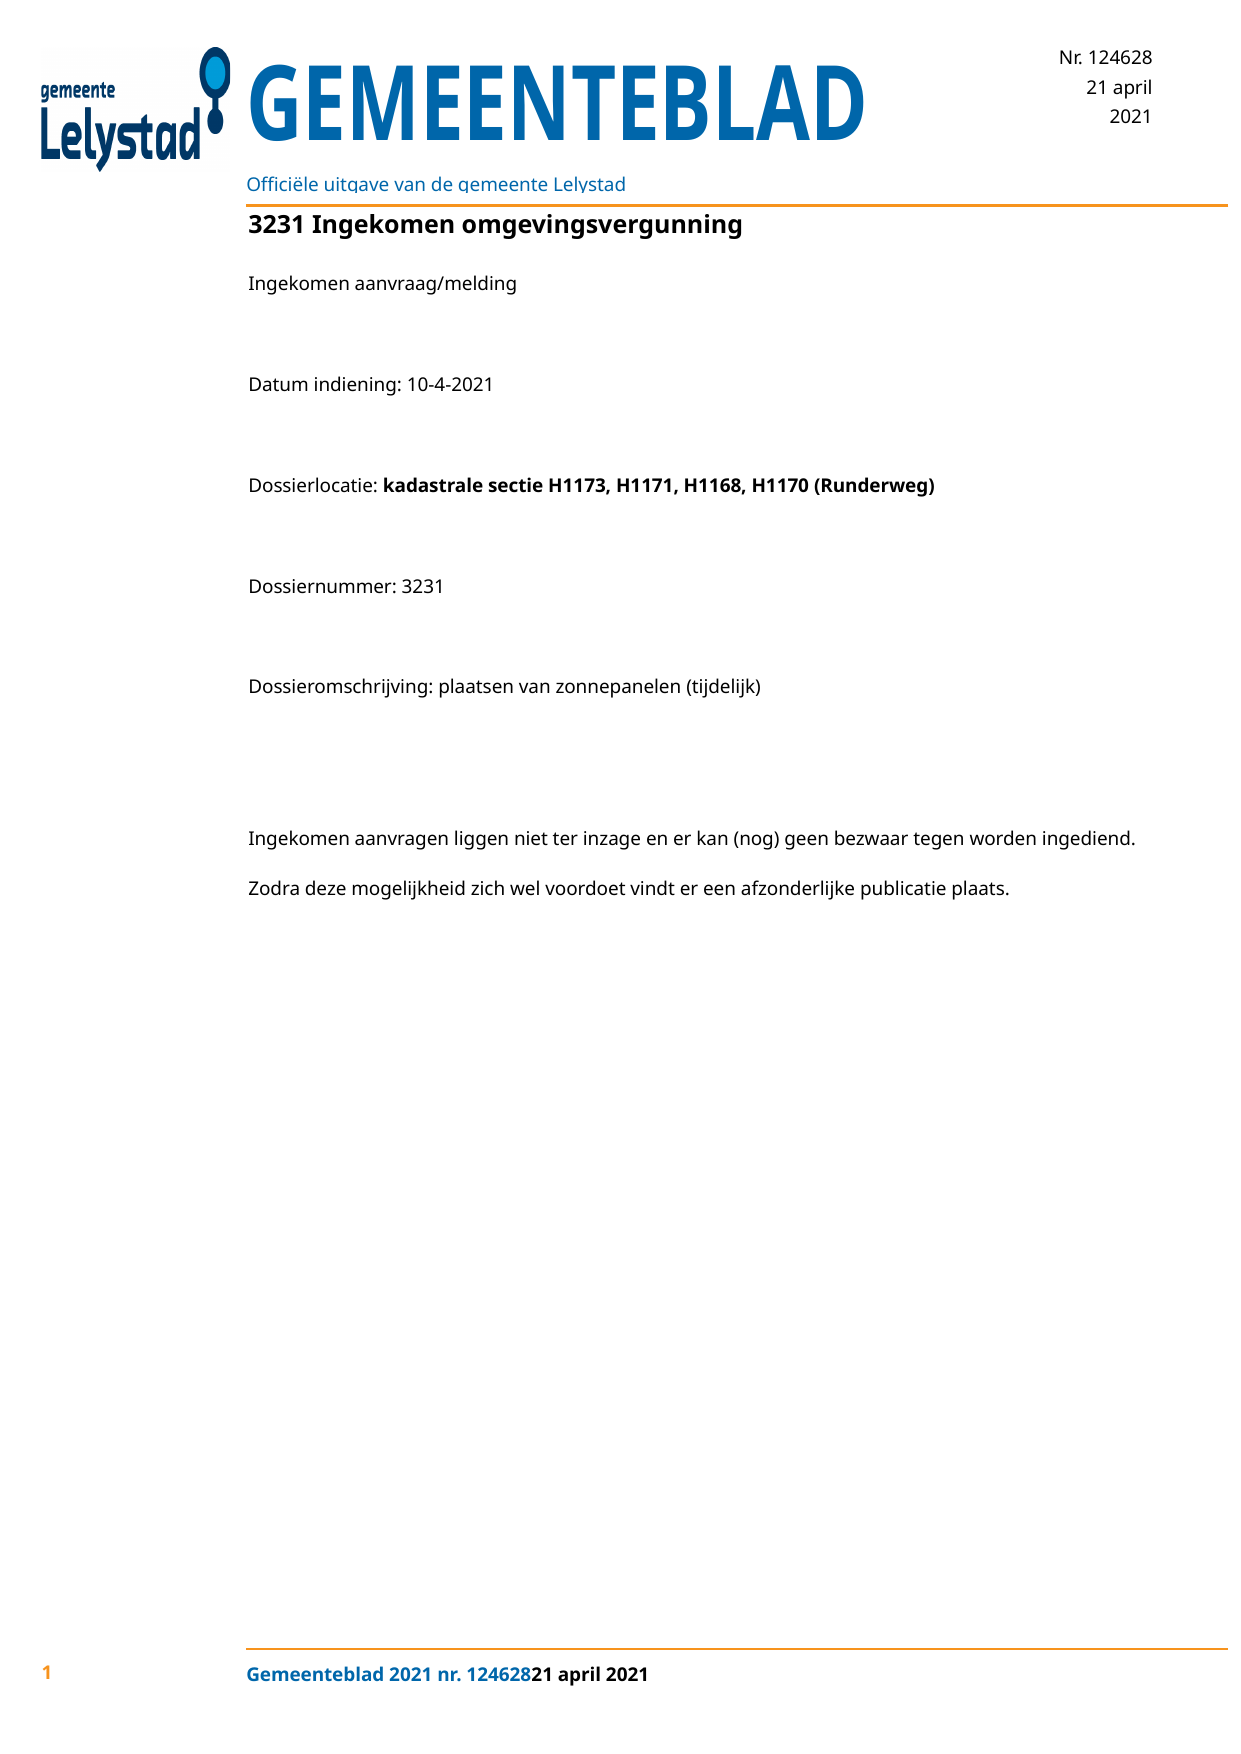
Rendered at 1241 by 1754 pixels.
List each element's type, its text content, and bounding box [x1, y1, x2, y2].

text Zodra deze mogelijkheid zich wel voordoet vindt er een afzonderlijke publicatie plaats. [248, 875, 1152, 901]
picture [41, 47, 231, 172]
text 3231 Ingekomen omgevingsvergunning [248, 207, 1152, 241]
text Dossieromschrijving: plaatsen van zonnepanelen (tijdelijk) [248, 674, 1152, 699]
text Dossiernummer: 3231 [248, 573, 1152, 598]
text Ingekomen aanvraag/melding [248, 270, 1152, 296]
text Datum indiening: 10-4-2021 [248, 371, 1152, 397]
text Dossierlocatie: kadastrale sectie H1173, H1171, H1168, H1170 (Runderweg) [248, 472, 1152, 498]
text Ingekomen aanvragen liggen niet ter inzage en er kan (nog) geen bezwaar tegen worden ingediend. [248, 825, 1152, 851]
